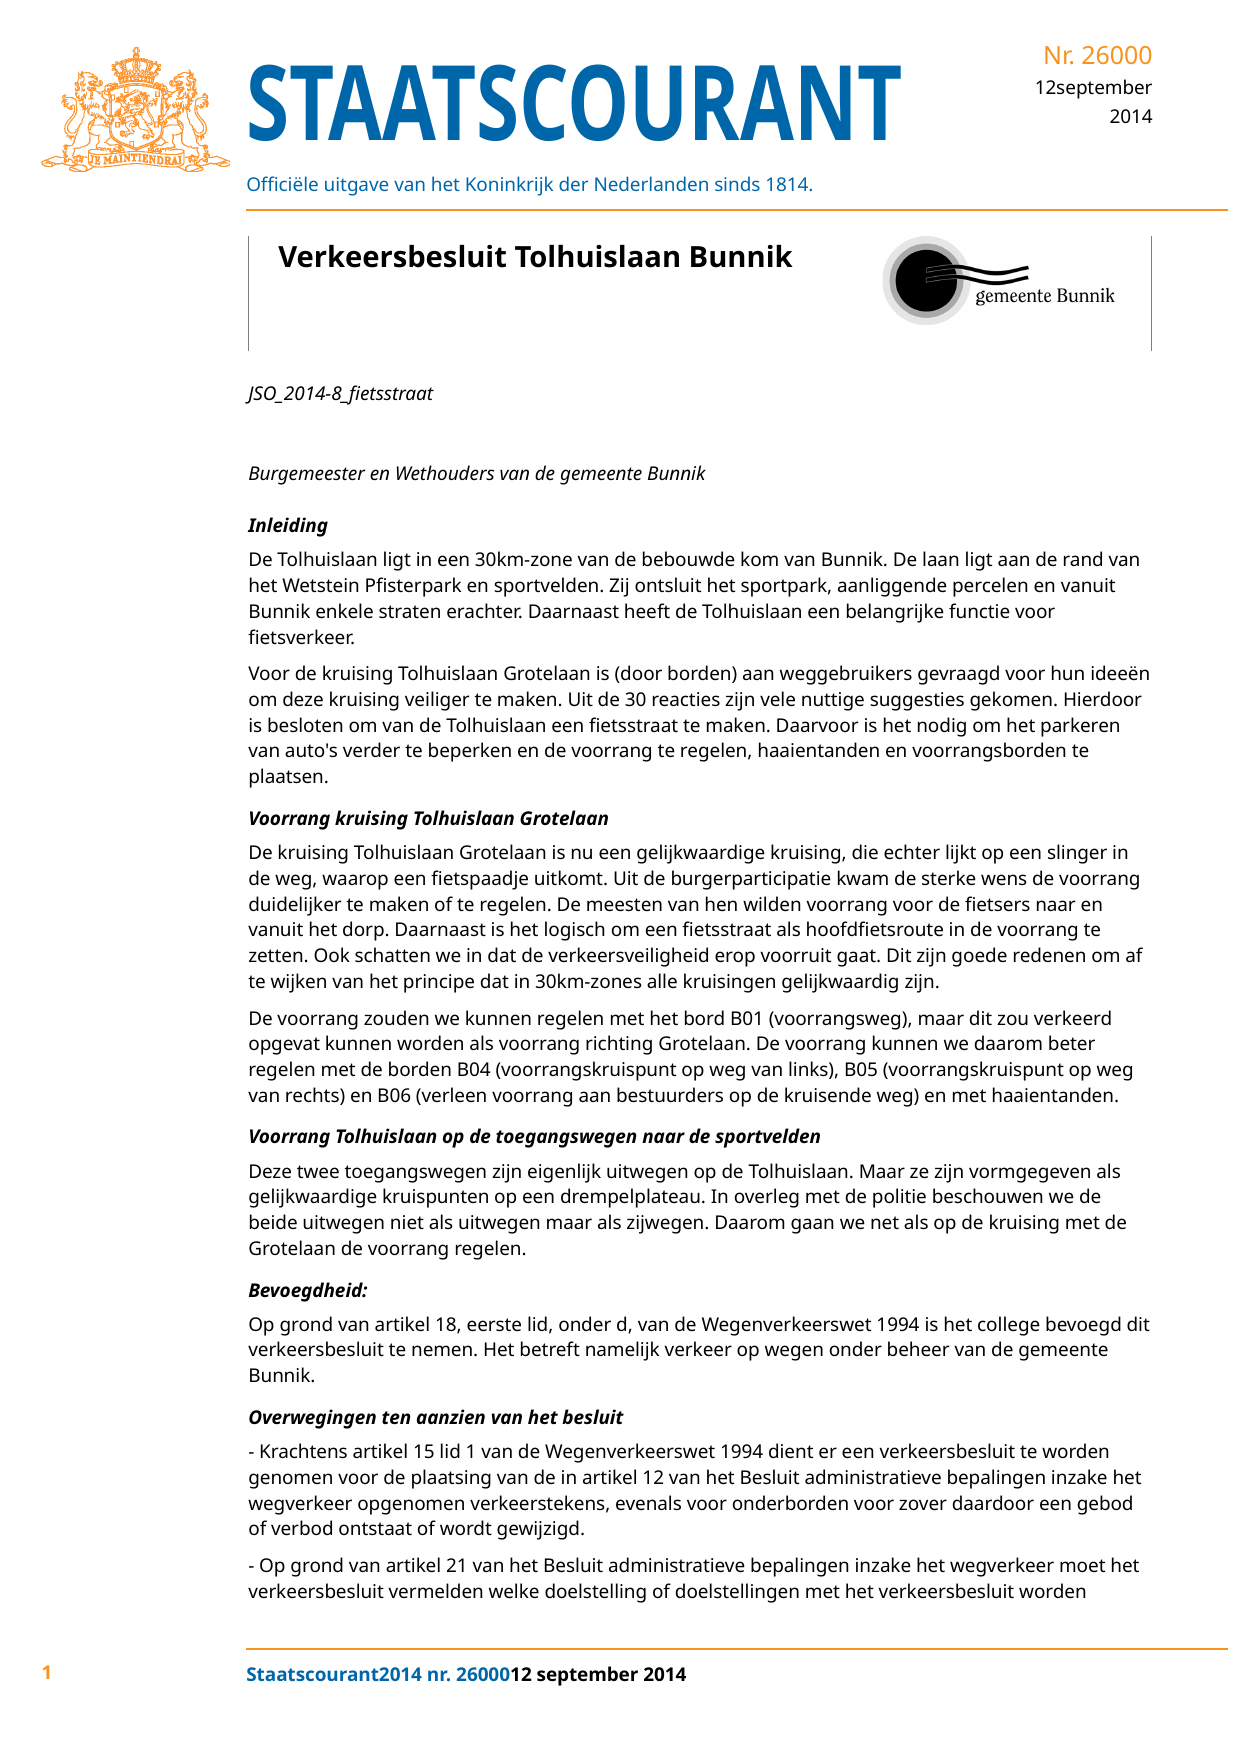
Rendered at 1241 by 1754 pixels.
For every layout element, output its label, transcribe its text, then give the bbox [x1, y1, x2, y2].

text Bevoegdheid: [248, 1277, 1152, 1303]
text - Op grond van artikel 21 van het Besluit administratieve bepalingen inzake het wegverkeer moet het verkeersbesluit vermelden welke doelstelling of doelstellingen met het verkeersbesluit worden [248, 1552, 1152, 1604]
picture [41, 47, 231, 172]
text - Krachtens artikel 15 lid 1 van de Wegenverkeerswet 1994 dient er een verkeersbesluit te worden genomen voor de plaatsing van de in artikel 12 van het Besluit administratieve bepalingen inzake het wegverkeer opgenomen verkeerstekens, evenals voor onderborden voor zover daardoor een gebod of verbod ontstaat of wordt gewijzigd. [248, 1438, 1152, 1541]
table_header [850, 236, 1151, 351]
picture [882, 236, 1119, 325]
text Overwegingen ten aanzien van het besluit [248, 1404, 1152, 1430]
text Op grond van artikel 18, eerste lid, onder d, van de Wegenverkeerswet 1994 is het college bevoegd dit verkeersbesluit te nemen. Het betreft namelijk verkeer op wegen onder beheer van de gemeente Bunnik. [248, 1311, 1152, 1388]
text Voorrang Tolhuislaan op de toegangswegen naar de sportvelden [248, 1124, 1152, 1149]
text Inleiding [248, 513, 1152, 538]
text Burgemeester en Wethouders van de gemeente Bunnik [248, 460, 1152, 486]
text JSO_2014-8_fietsstraat [248, 380, 1152, 406]
text De Tolhuislaan ligt in een 30km-zone van de bebouwde kom van Bunnik. De laan ligt aan de rand van het Wetstein Pfisterpark en sportvelden. Zij ontsluit het sportpark, aanliggende percelen en vanuit Bunnik enkele straten erachter. Daarnaast heeft de Tolhuislaan een belangrijke functie voor fietsverkeer. [248, 547, 1152, 649]
text Voorrang kruising Tolhuislaan Grotelaan [248, 805, 1152, 831]
text De voorrang zouden we kunnen regelen met het bord B01 (voorrangsweg), maar dit zou verkeerd opgevat kunnen worden als voorrang richting Grotelaan. De voorrang kunnen we daarom beter regelen met de borden B04 (voorrangskruispunt op weg van links), B05 (voorrangskruispunt op weg van rechts) en B06 (verleen voorrang aan bestuurders op de kruisende weg) en met haaientanden. [248, 1005, 1152, 1108]
text De kruising Tolhuislaan Grotelaan is nu een gelijkwaardige kruising, die echter lijkt op een slinger in de weg, waarop een fietspaadje uitkomt. Uit de burgerparticipatie kwam de sterke wens de voorrang duidelijker te maken of te regelen. De meesten van hen wilden voorrang voor de fietsers naar en vanuit het dorp. Daarnaast is het logisch om een fietsstraat als hoofdfietsroute in de voorrang te zetten. Ook schatten we in dat de verkeersveiligheid erop voorruit gaat. Dit zijn goede redenen om af te wijken van het principe dat in 30km-zones alle kruisingen gelijkwaardig zijn. [248, 839, 1152, 994]
text Voor de kruising Tolhuislaan Grotelaan is (door borden) aan weggebruikers gevraagd voor hun ideeën om deze kruising veiliger te maken. Uit de 30 reacties zijn vele nuttige suggesties gekomen. Hierdoor is besloten om van de Tolhuislaan een fietsstraat te maken. Daarvoor is het nodig om het parkeren van auto's verder te beperken en de voorrang te regelen, haaientanden en voorrangsborden te plaatsen. [248, 661, 1152, 789]
text Deze twee toegangswegen zijn eigenlijk uitwegen op de Tolhuislaan. Maar ze zijn vormgegeven als gelijkwaardige kruispunten op een drempelplateau. In overleg met de politie beschouwen we de beide uitwegen niet als uitwegen maar als zijwegen. Daarom gaan we net als op de kruising met de Grotelaan de voorrang regelen. [248, 1158, 1152, 1261]
table_header Verkeersbesluit Tolhuislaan Bunnik [249, 236, 850, 351]
